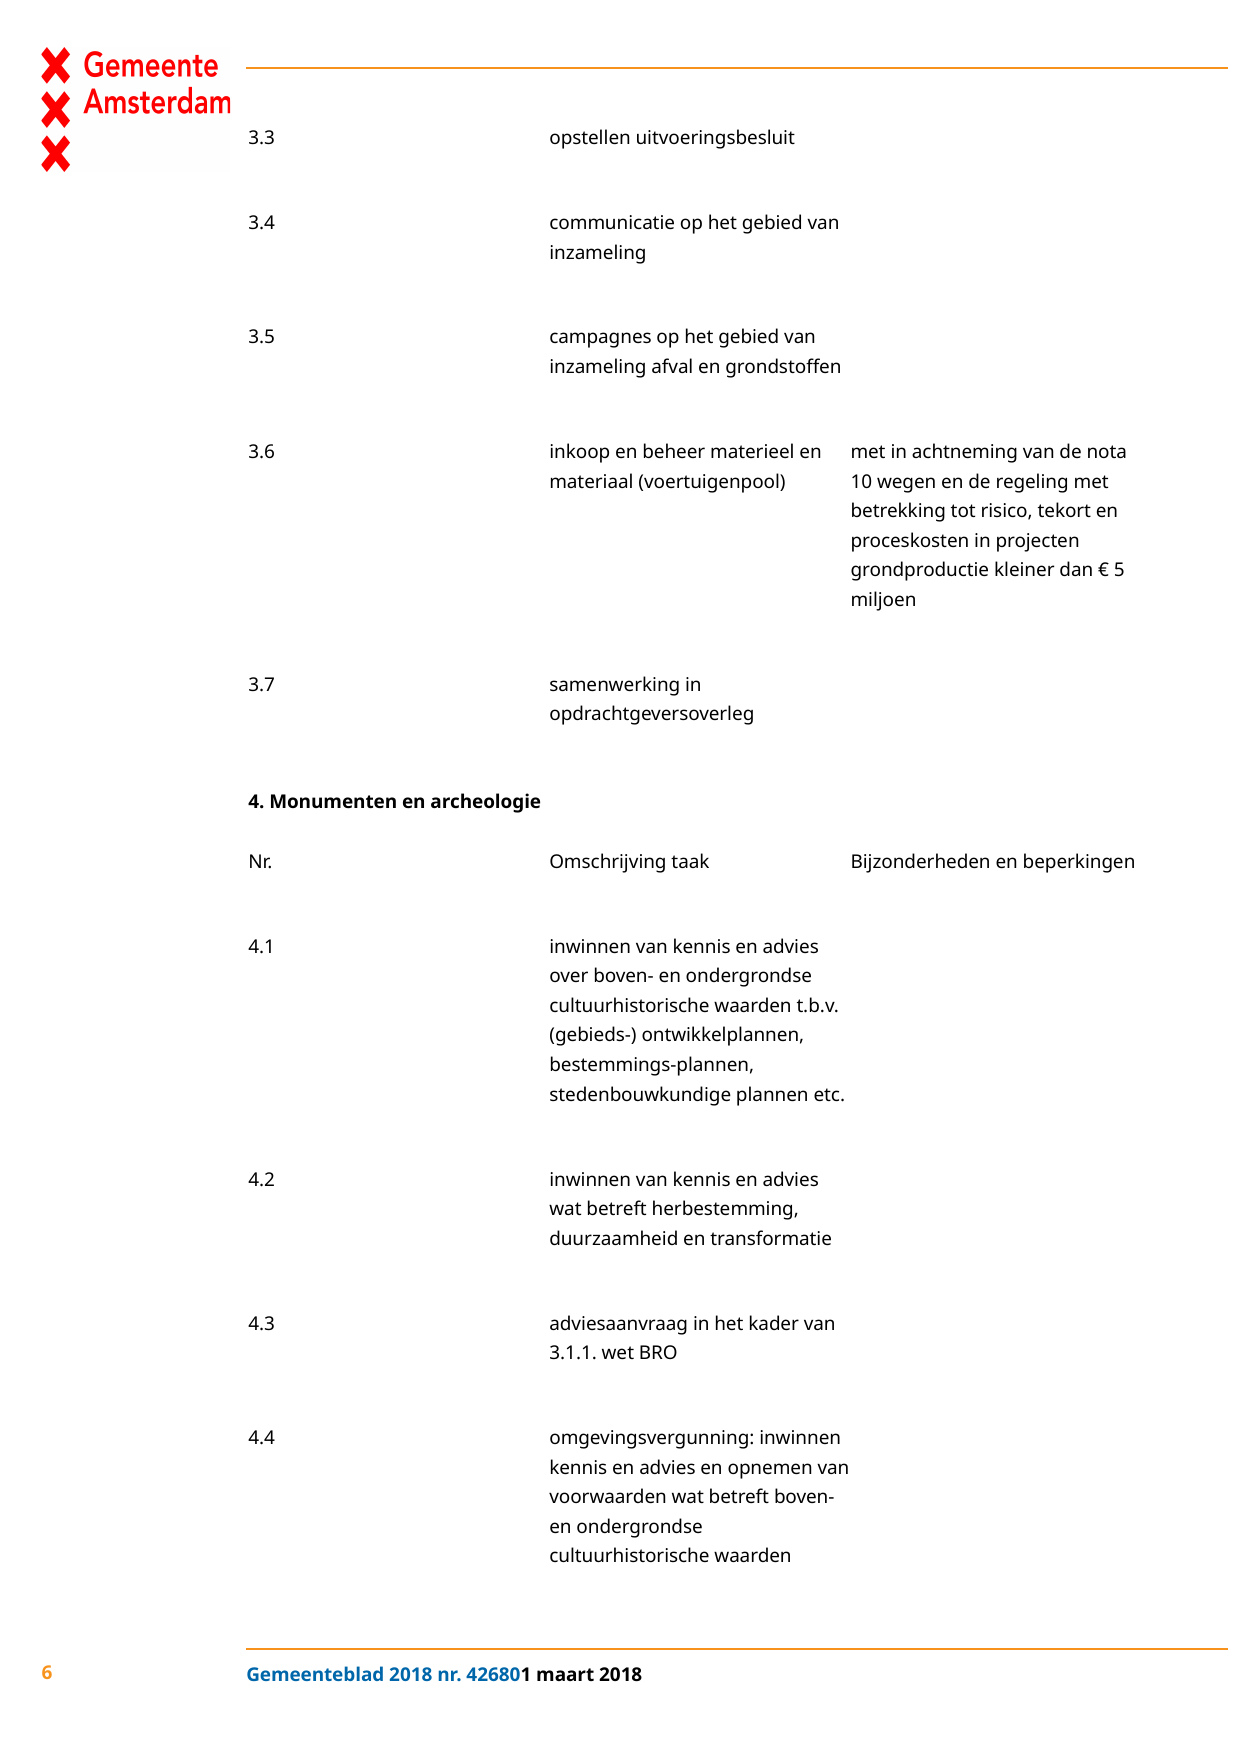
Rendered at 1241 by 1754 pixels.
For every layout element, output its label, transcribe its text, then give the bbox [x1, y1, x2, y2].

table_cell [850, 180, 1152, 294]
table_cell [850, 1395, 1152, 1598]
table_header Bijzonderheden en beperkingen [850, 819, 1152, 903]
table_header Omschrijving taak [549, 819, 850, 903]
text 4. Monumenten en archeologie [248, 789, 1152, 814]
table_cell communicatie op het gebied van inzameling [549, 180, 850, 294]
table_cell 3.6 [248, 409, 549, 641]
table_cell opstellen uitvoeringsbesluit [549, 95, 850, 180]
table_cell [850, 95, 1152, 180]
table_cell samenwerking in opdrachtgeversoverleg [549, 641, 850, 756]
table_cell [850, 294, 1152, 409]
table_cell inwinnen van kennis en advies wat betreft herbestemming, duurzaamheid en transformatie [549, 1136, 850, 1280]
table_cell omgevingsvergunning: inwinnen kennis en advies en opnemen van voorwaarden wat betreft boven- en ondergrondse cultuurhistorische waarden [549, 1395, 850, 1598]
table_header Nr. [248, 819, 549, 903]
table_cell 4.4 [248, 1395, 549, 1598]
table_cell [850, 903, 1152, 1136]
table_cell [850, 1280, 1152, 1395]
table_cell met in achtneming van de nota 10 wegen en de regeling met betrekking tot risico, tekort en proceskosten in projecten grondproductie kleiner dan € 5 miljoen [850, 409, 1152, 641]
picture [41, 47, 231, 172]
table_cell [850, 641, 1152, 756]
table_cell campagnes op het gebied van inzameling afval en grondstoffen [549, 294, 850, 409]
table_cell inwinnen van kennis en advies over boven- en ondergrondse cultuurhistorische waarden t.b.v. (gebieds-) ontwikkelplannen, bestemmings-plannen, stedenbouwkundige plannen etc. [549, 903, 850, 1136]
table_cell 3.7 [248, 641, 549, 756]
table_cell [850, 1136, 1152, 1280]
table_cell 3.3 [248, 95, 549, 180]
table_cell adviesaanvraag in het kader van 3.1.1. wet BRO [549, 1280, 850, 1395]
table_cell inkoop en beheer materieel en materiaal (voertuigenpool) [549, 409, 850, 641]
table_cell 3.5 [248, 294, 549, 409]
table_cell 4.3 [248, 1280, 549, 1395]
table_cell 4.2 [248, 1136, 549, 1280]
table_cell 4.1 [248, 903, 549, 1136]
table_cell 3.4 [248, 180, 549, 294]
